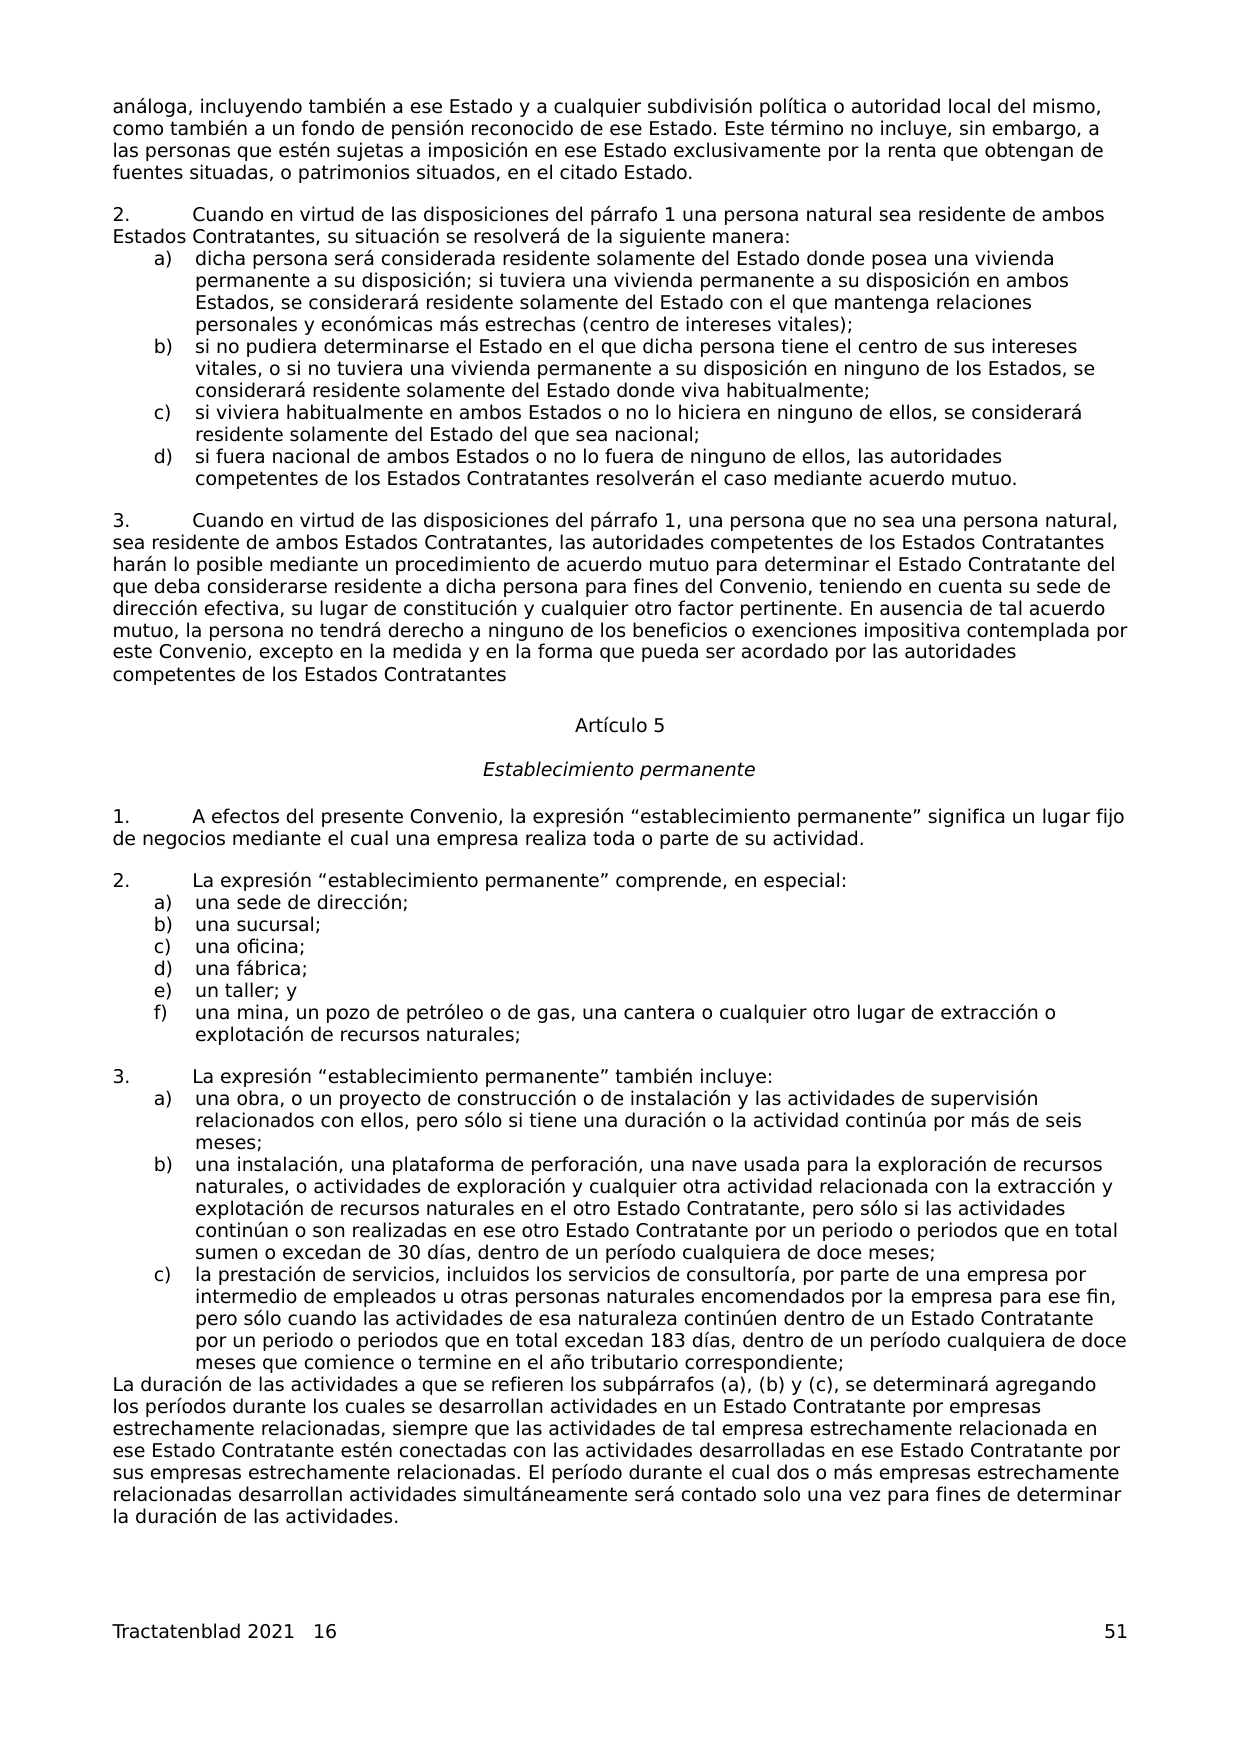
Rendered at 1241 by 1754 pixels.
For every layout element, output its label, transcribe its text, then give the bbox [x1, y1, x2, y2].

text e) un taller; y [153, 980, 1128, 1002]
text a) una obra, o un proyecto de construcción o de instalación y las actividades de supervisión relacionados con ellos, pero sólo si tiene una duración o la actividad continúa por más de seis meses; [153, 1088, 1128, 1154]
text c) si viviera habitualmente en ambos Estados o no lo hiciera en ninguno de ellos, se considerará residente solamente del Estado del que sea nacional; [153, 402, 1128, 446]
text a) una sede de dirección; [153, 892, 1128, 914]
text c) una oficina; [153, 936, 1128, 958]
text 3. Cuando en virtud de las disposiciones del párrafo 1, una persona que no sea una persona natural, sea residente de ambos Estados Contratantes, las autoridades competentes de los Estados Contratantes harán lo posible mediante un procedimiento de acuerdo mutuo para determinar el Estado Contratante del que deba considerarse residente a dicha persona para fines del Convenio, teniendo en cuenta su sede de dirección efectiva, su lugar de constitución y cualquier otro factor pertinente. En ausencia de tal acuerdo mutuo, la persona no tendrá derecho a ninguno de los beneficios o exenciones impositiva contemplada por este Convenio, excepto en la medida y en la forma que pueda ser acordado por las autoridades competentes de los Estados Contratantes [112, 509, 1128, 685]
text a) dicha persona será considerada residente solamente del Estado donde posea una vivienda permanente a su disposición; si tuviera una vivienda permanente a su disposición en ambos Estados, se considerará residente solamente del Estado con el que mantenga relaciones personales y económicas más estrechas (centro de intereses vitales); [153, 248, 1128, 336]
text d) si fuera nacional de ambos Estados o no lo fuera de ninguno de ellos, las autoridades competentes de los Estados Contratantes resolverán el caso mediante acuerdo mutuo. [153, 446, 1128, 489]
text La duración de las actividades a que se refieren los subpárrafos (a), (b) y (c), se determinará agregando los períodos durante los cuales se desarrollan actividades en un Estado Contratante por empresas estrechamente relacionadas, siempre que las actividades de tal empresa estrechamente relacionada en ese Estado Contratante estén conectadas con las actividades desarrolladas en ese Estado Contratante por sus empresas estrechamente relacionadas. El período durante el cual dos o más empresas estrechamente relacionadas desarrollan actividades simultáneamente será contado solo una vez para fines de determinar la duración de las actividades. [112, 1374, 1128, 1528]
text 1. A efectos del presente Convenio, la expresión “establecimiento permanente” significa un lugar fijo de negocios mediante el cual una empresa realiza toda o parte de su actividad. [112, 806, 1128, 850]
subtitle Artículo 5 Establecimiento permanente [112, 715, 1128, 781]
text 3. La expresión “establecimiento permanente” también incluye: [112, 1066, 1128, 1088]
text b) una sucursal; [153, 914, 1128, 936]
text b) si no pudiera determinarse el Estado en el que dicha persona tiene el centro de sus intereses vitales, o si no tuviera una vivienda permanente a su disposición en ninguno de los Estados, se considerará residente solamente del Estado donde viva habitualmente; [153, 336, 1128, 402]
text b) una instalación, una plataforma de perforación, una nave usada para la exploración de recursos naturales, o actividades de exploración y cualquier otra actividad relacionada con la extracción y explotación de recursos naturales en el otro Estado Contratante, pero sólo si las actividades continúan o son realizadas en ese otro Estado Contratante por un periodo o periodos que en total sumen o excedan de 30 días, dentro de un período cualquiera de doce meses; [153, 1154, 1128, 1264]
text análoga, incluyendo también a ese Estado y a cualquier subdivisión política o autoridad local del mismo, como también a un fondo de pensión reconocido de ese Estado. Este término no incluye, sin embargo, a las personas que estén sujetas a imposición en ese Estado exclusivamente por la renta que obtengan de fuentes situadas, o patrimonios situados, en el citado Estado. [112, 96, 1128, 184]
text f) una mina, un pozo de petróleo o de gas, una cantera o cualquier otro lugar de extracción o explotación de recursos naturales; [153, 1002, 1128, 1046]
text d) una fábrica; [153, 958, 1128, 980]
text 2. La expresión “establecimiento permanente” comprende, en especial: [112, 870, 1128, 892]
text c) la prestación de servicios, incluidos los servicios de consultoría, por parte de una empresa por intermedio de empleados u otras personas naturales encomendados por la empresa para ese fin, pero sólo cuando las actividades de esa naturaleza continúen dentro de un Estado Contratante por un periodo o periodos que en total excedan 183 días, dentro de un período cualquiera de doce meses que comience o termine en el año tributario correspondiente; [153, 1264, 1128, 1374]
text 2. Cuando en virtud de las disposiciones del párrafo 1 una persona natural sea residente de ambos Estados Contratantes, su situación se resolverá de la siguiente manera: [112, 204, 1128, 248]
